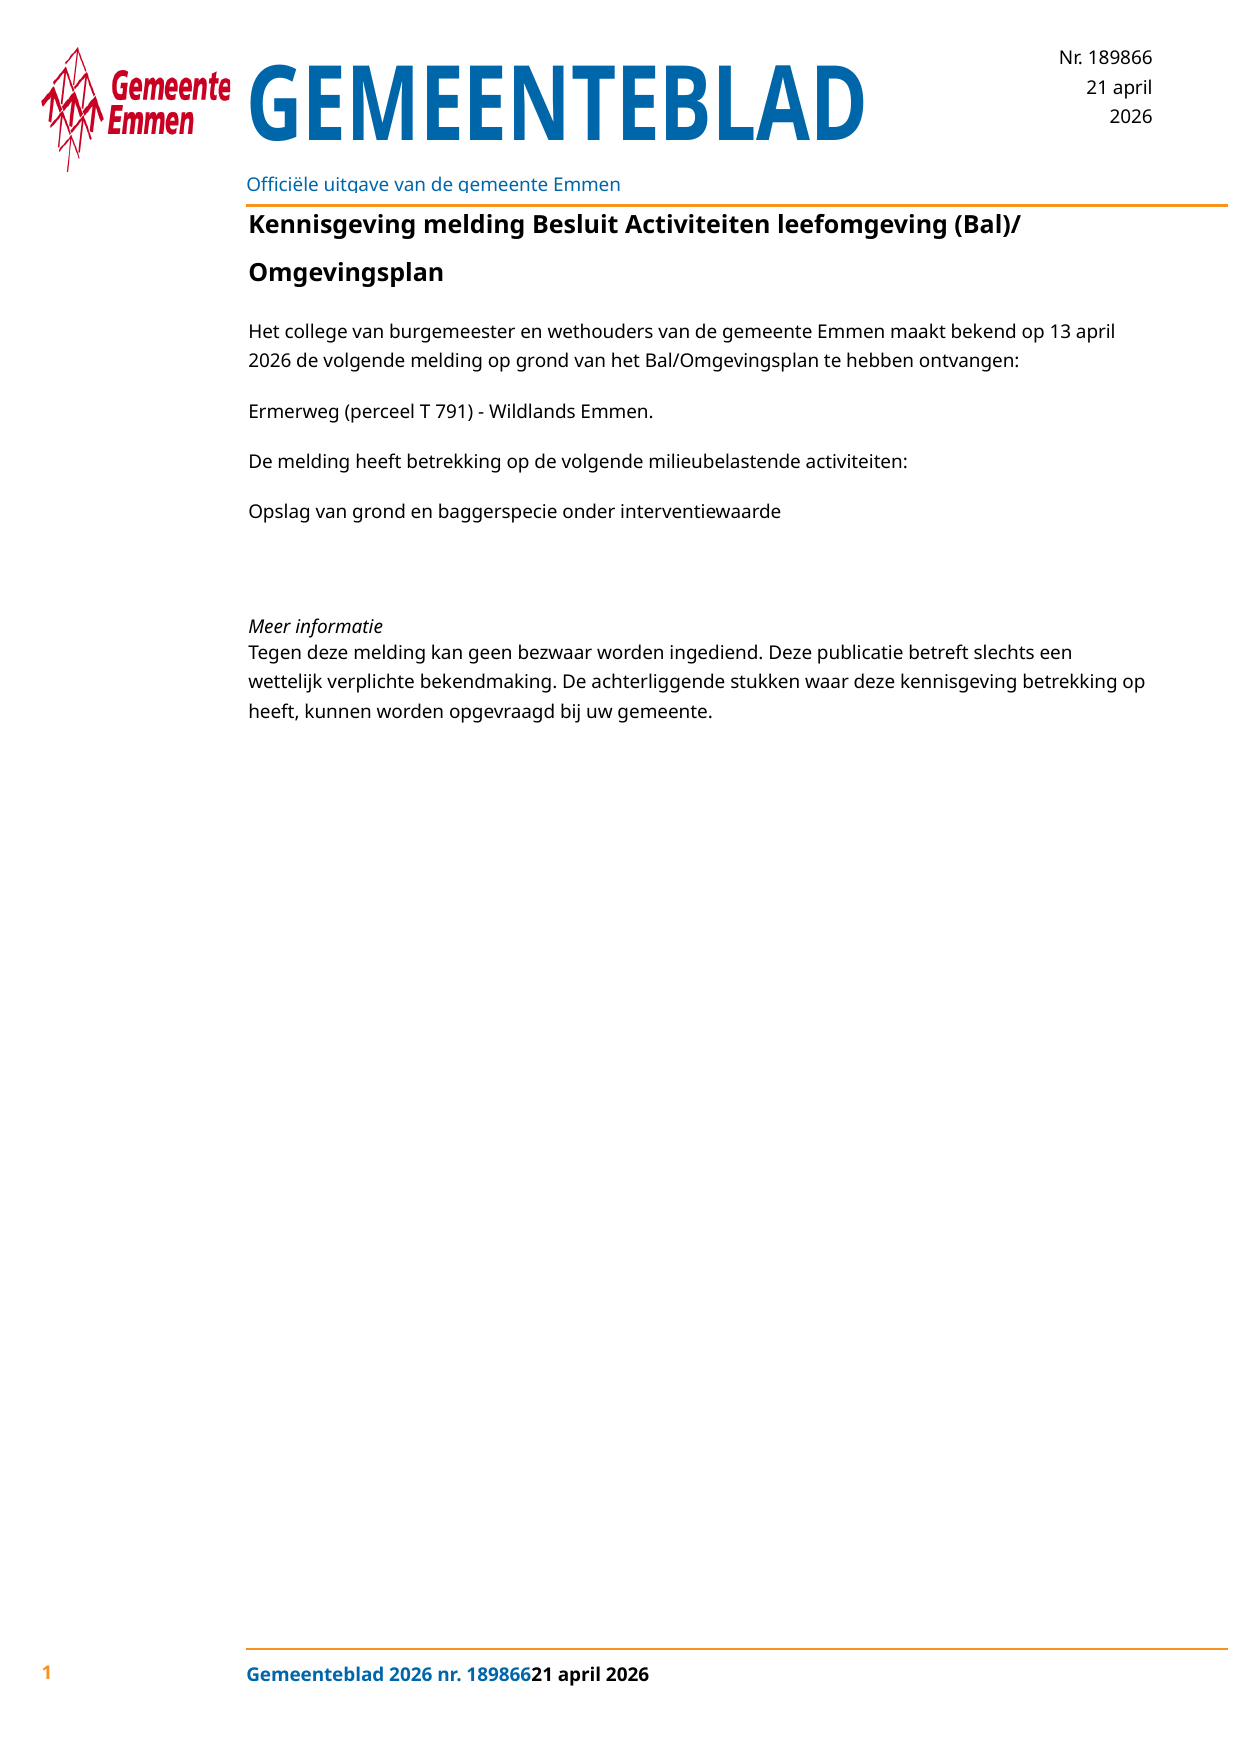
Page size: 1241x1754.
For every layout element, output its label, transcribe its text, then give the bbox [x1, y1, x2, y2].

picture [41, 47, 231, 172]
text De melding heeft betrekking op de volgende milieubelastende activiteiten: [248, 448, 1152, 474]
text Meer informatie [248, 613, 1152, 639]
text Opslag van grond en baggerspecie onder interventiewaarde [248, 499, 1152, 524]
text Ermerweg (perceel T 791) - Wildlands Emmen. [248, 398, 1152, 424]
text Het college van burgemeester en wethouders van de gemeente Emmen maakt bekend op 13 april 2026 de volgende melding op grond van het Bal/Omgevingsplan te hebben ontvangen: [248, 318, 1152, 373]
text Tegen deze melding kan geen bezwaar worden ingediend. Deze publicatie betreft slechts een wettelijk verplichte bekendmaking. De achterliggende stukken waar deze kennisgeving betrekking op heeft, kunnen worden opgevraagd bij uw gemeente. [248, 639, 1152, 724]
text Kennisgeving melding Besluit Activiteiten leefomgeving (Bal)/ Omgevingsplan [248, 207, 1152, 288]
